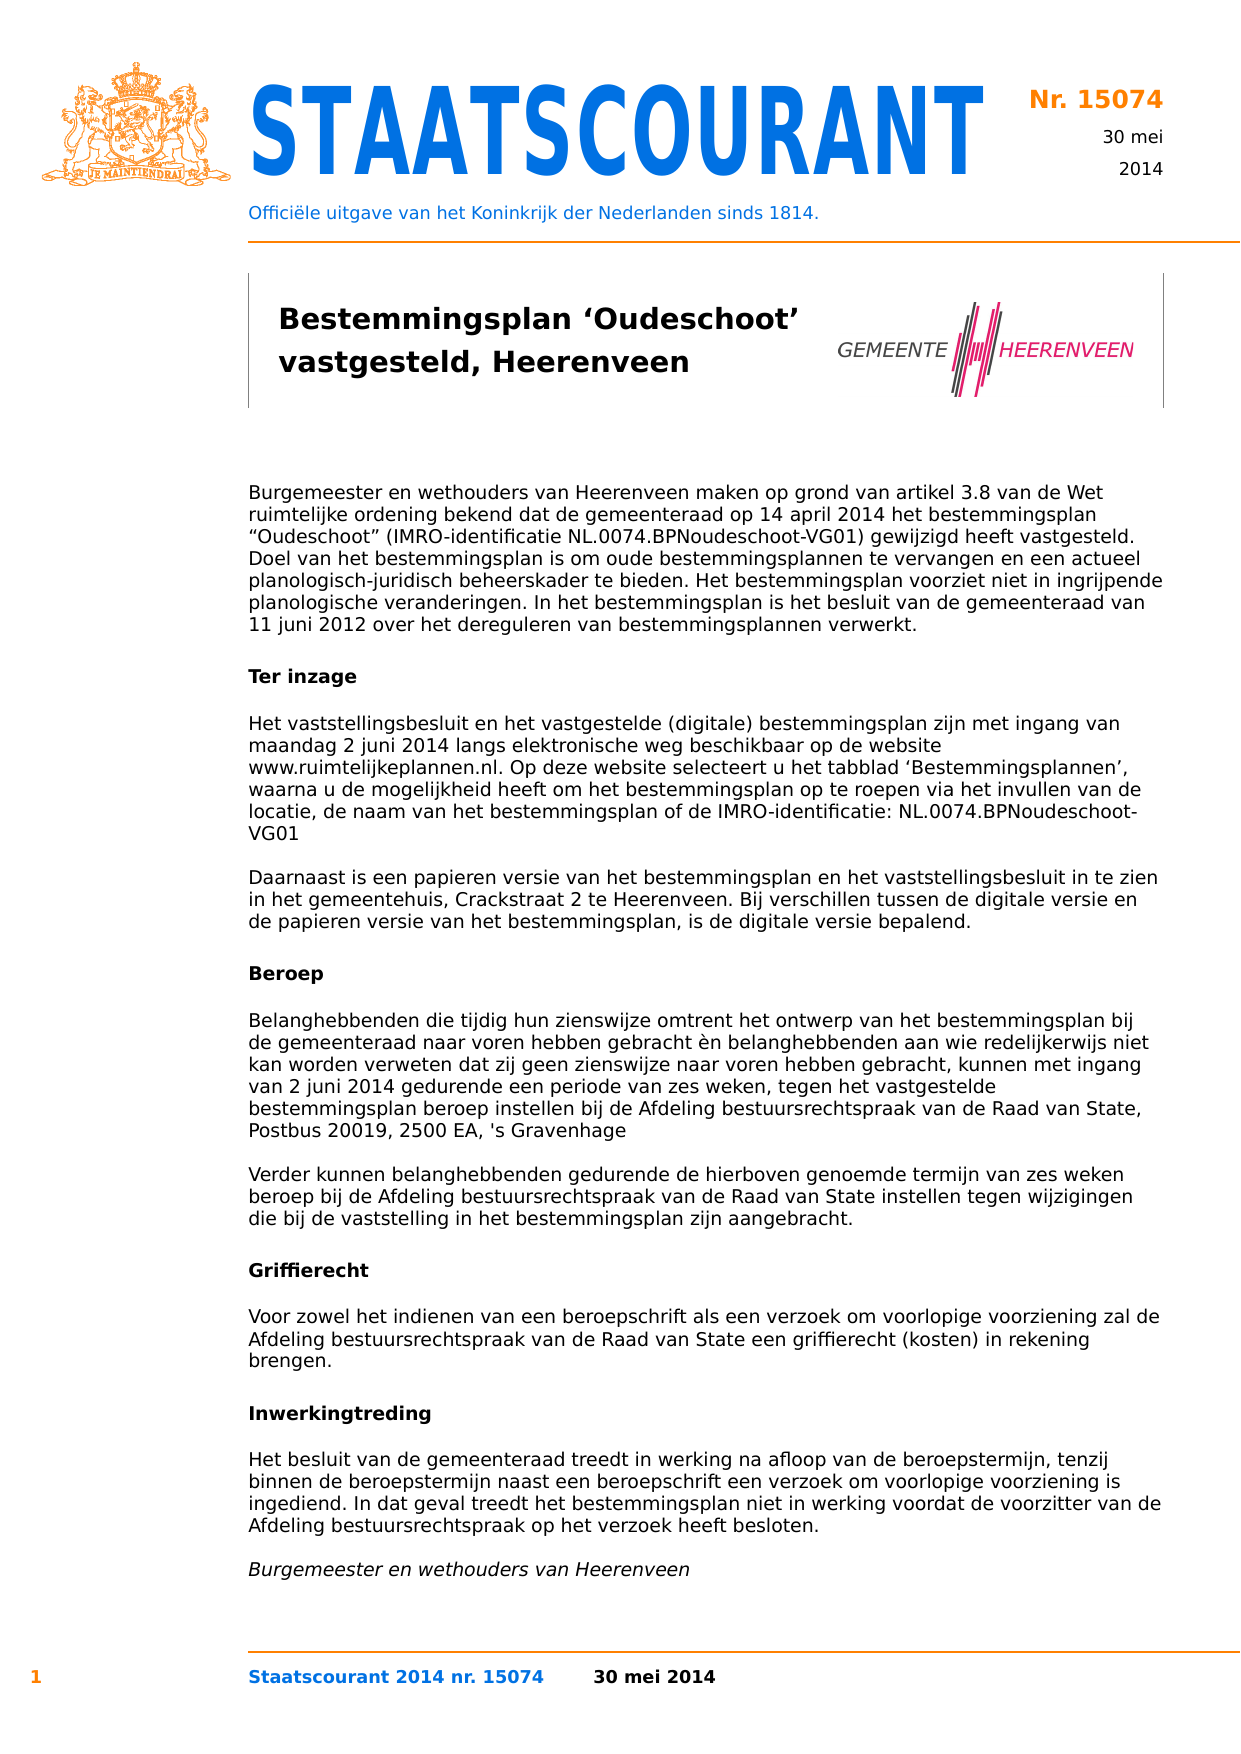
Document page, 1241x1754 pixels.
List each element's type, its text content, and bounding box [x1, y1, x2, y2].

text Burgemeester en wethouders van Heerenveen maken op grond van artikel 3.8 van de Wet ruimtelijke ordening bekend dat de gemeenteraad op 14 april 2014 het bestemmingsplan “Oudeschoot” (IMRO-identificatie NL.0074.BPNoudeschoot-VG01) gewijzigd heeft vastgesteld. Doel van het bestemmingsplan is om oude bestemmingsplannen te vervangen en een actueel planologisch-juridisch beheerskader te bieden. Het bestemmingsplan voorziet niet in ingrijpende planologische veranderingen. In het bestemmingsplan is het besluit van de gemeenteraad van 11 juni 2012 over het dereguleren van bestemmingsplannen verwerkt. [248, 482, 1163, 636]
subtitle Inwerkingtreding [248, 1402, 1163, 1424]
subtitle Ter inzage [248, 666, 1163, 688]
subtitle Griffierecht [248, 1259, 1163, 1281]
picture [838, 302, 1134, 397]
text Burgemeester en wethouders van Heerenveen [248, 1559, 1163, 1581]
text Het vaststellingsbesluit en het vastgestelde (digitale) bestemmingsplan zijn met ingang van maandag 2 juni 2014 langs elektronische weg beschikbaar op de website www.ruimtelijkeplannen.nl. Op deze website selecteert u het tabblad ‘Bestemmingsplannen’, waarna u de mogelijkheid heeft om het bestemmingsplan op te roepen via het invullen van de locatie, de naam van het bestemmingsplan of de IMRO-identificatie: NL.0074.BPNoudeschoot-VG01 [248, 713, 1163, 845]
table_header [25, 62, 248, 241]
text Belanghebbenden die tijdig hun zienswijze omtrent het ontwerp van het bestemmingsplan bij de gemeenteraad naar voren hebben gebracht èn belanghebbenden aan wie redelijkerwijs niet kan worden verweten dat zij geen zienswijze naar voren hebben gebracht, kunnen met ingang van 2 juni 2014 gedurende een periode van zes weken, tegen het vastgestelde bestemmingsplan beroep instellen bij de Afdeling bestuursrechtspraak van de Raad van State, Postbus 20019, 2500 EA, 's Gravenhage [248, 1010, 1163, 1142]
table_cell 30 mei [998, 121, 1240, 153]
table_header Nr. 15074 [998, 62, 1240, 121]
text Verder kunnen belanghebbenden gedurende de hierboven genoemde termijn van zes weken beroep bij de Afdeling bestuursrechtspraak van de Raad van State instellen tegen wijzigingen die bij de vaststelling in het bestemmingsplan zijn aangebracht. [248, 1163, 1163, 1229]
text Daarnaast is een papieren versie van het bestemmingsplan en het vaststellingsbesluit in te zien in het gemeentehuis, Crackstraat 2 te Heerenveen. Bij verschillen tussen de digitale versie en de papieren versie van het bestemmingsplan, is de digitale versie bepalend. [248, 867, 1163, 933]
picture [41, 62, 231, 186]
text Het besluit van de gemeenteraad treedt in werking na afloop van de beroepstermijn, tenzij binnen de beroepstermijn naast een beroepschrift een verzoek om voorlopige voorziening is ingediend. In dat geval treedt het bestemmingsplan niet in werking voordat de voorzitter van de Afdeling bestuursrechtspraak op het verzoek heeft besloten. [248, 1449, 1163, 1537]
subtitle Beroep [248, 963, 1163, 985]
subtitle Bestemmingsplan ‘Oudeschoot’ vastgesteld, Heerenveen [249, 273, 1163, 408]
table_cell 2014 [998, 153, 1240, 203]
table_header STAATSCOURANT [248, 62, 998, 203]
table_cell Officiële uitgave van het Koninkrijk der Nederlanden sinds 1814. [248, 203, 1240, 241]
text Voor zowel het indienen van een beroepschrift als een verzoek om voorlopige voorziening zal de Afdeling bestuursrechtspraak van de Raad van State een griffierecht (kosten) in rekening brengen. [248, 1306, 1163, 1372]
